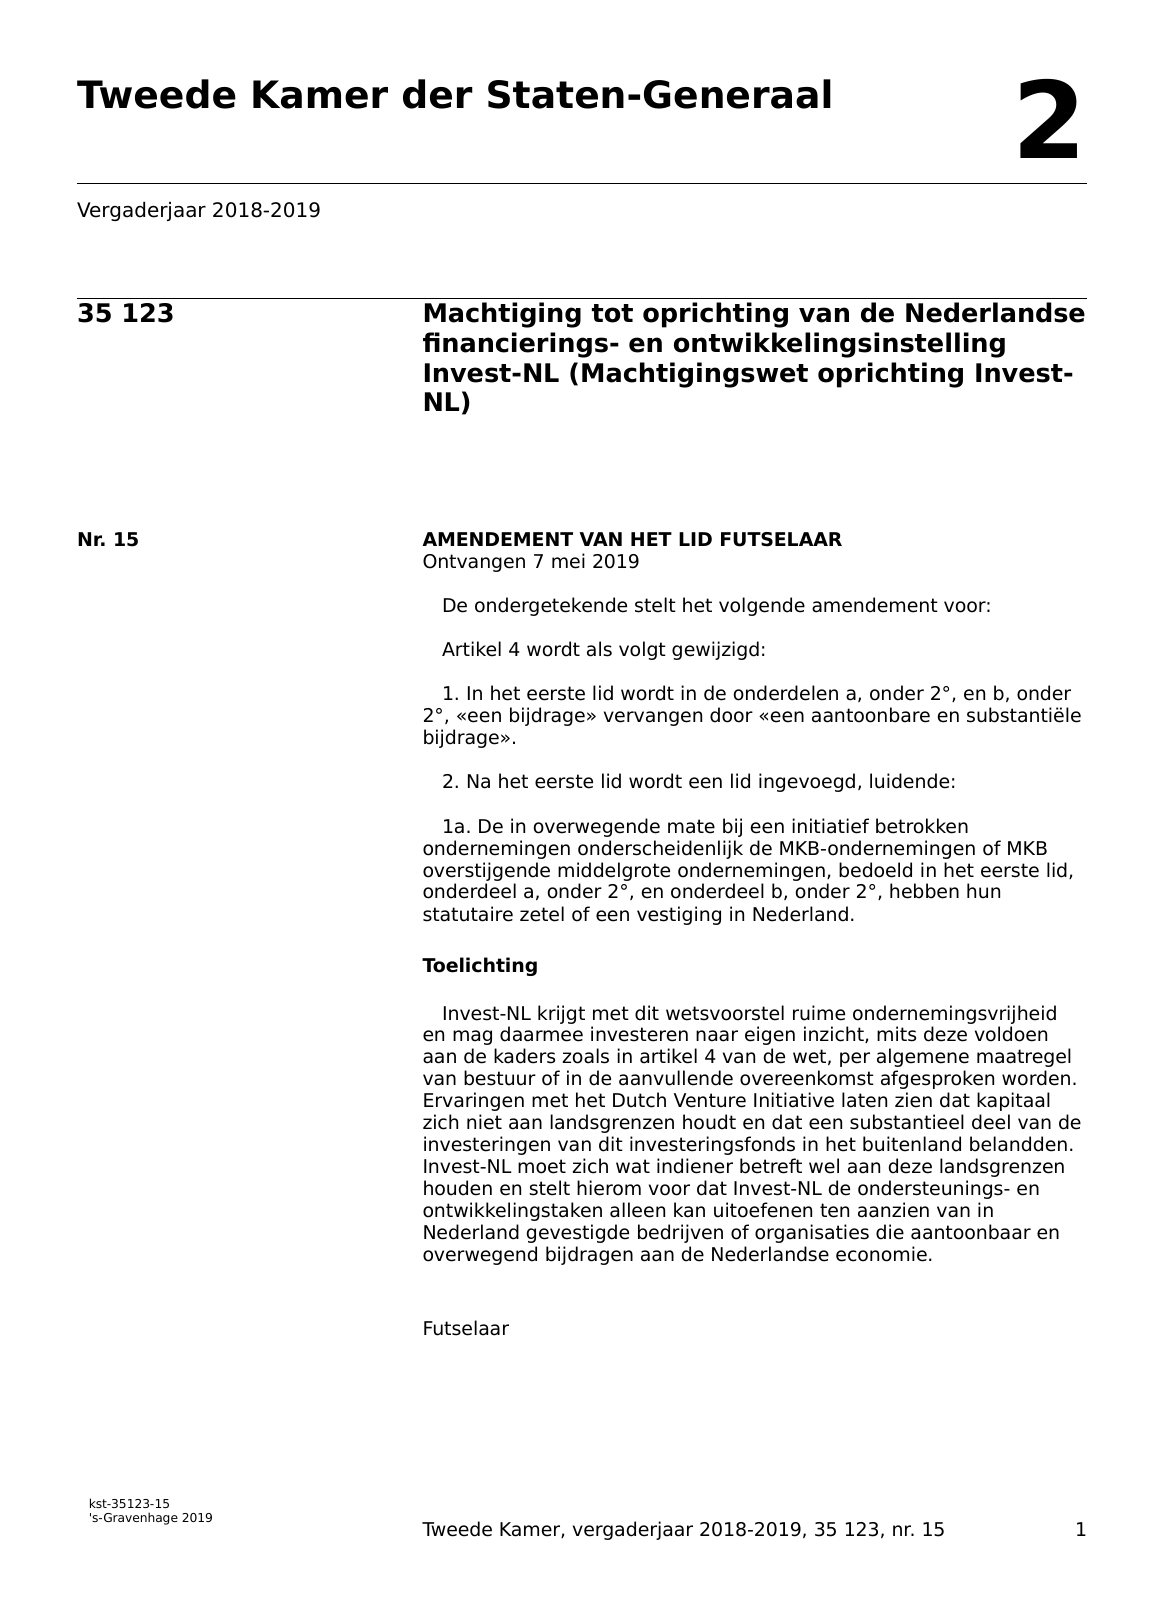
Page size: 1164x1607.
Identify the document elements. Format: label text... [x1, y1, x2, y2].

subtitle 35 123 Machtiging tot oprichting van de Nederlandse financierings- en ontwikkelingsinstelling Invest-NL (Machtigingswet oprichting Invest-NL) [77, 299, 1087, 418]
table_header Tweede Kamer der Staten-Generaal [77, 59, 886, 183]
text 1a. De in overwegende mate bij een initiatief betrokken ondernemingen onderscheidenlijk de MKB-ondernemingen of MKB overstijgende middelgrote ondernemingen, bedoeld in het eerste lid, onderdeel a, onder 2°, en onderdeel b, onder 2°, hebben hun statutaire zetel of een vestiging in Nederland. [422, 816, 1087, 925]
table_header 2 [886, 59, 1087, 183]
subtitle Toelichting [422, 955, 1087, 977]
text Invest-NL krijgt met dit wetsvoorstel ruime ondernemingsvrijheid en mag daarmee investeren naar eigen inzicht, mits deze voldoen aan de kaders zoals in artikel 4 van de wet, per algemene maatregel van bestuur of in de aanvullende overeenkomst afgesproken worden. Ervaringen met het Dutch Venture Initiative laten zien dat kapitaal zich niet aan landsgrenzen houdt en dat een substantieel deel van de investeringen van dit investeringsfonds in het buitenland belandden. Invest-NL moet zich wat indiener betreft wel aan deze landsgrenzen houden en stelt hierom voor dat Invest-NL de ondersteunings- en ontwikkelingstaken alleen kan uitoefenen ten aanzien van in Nederland gevestigde bedrijven of organisaties die aantoonbaar en overwegend bijdragen aan de Nederlandse economie. [422, 1002, 1087, 1266]
text Futselaar [422, 1296, 1087, 1340]
text 's-Gravenhage 2019 [88, 1511, 323, 1525]
text Artikel 4 wordt als volgt gewijzigd: [422, 639, 1087, 661]
subtitle Nr. 15 AMENDEMENT VAN HET LID FUTSELAAR [77, 529, 1087, 551]
text 1. In het eerste lid wordt in de onderdelen a, onder 2°, en b, onder 2°, «een bijdrage» vervangen door «een aantoonbare en substantiële bijdrage». [422, 683, 1087, 749]
text De ondergetekende stelt het volgende amendement voor: [422, 595, 1087, 617]
text 2. Na het eerste lid wordt een lid ingevoegd, luidende: [422, 771, 1087, 793]
text kst-35123-15 [88, 1497, 323, 1511]
text Ontvangen 7 mei 2019 [422, 551, 1087, 573]
table_cell Vergaderjaar 2018-2019 [77, 184, 1087, 298]
